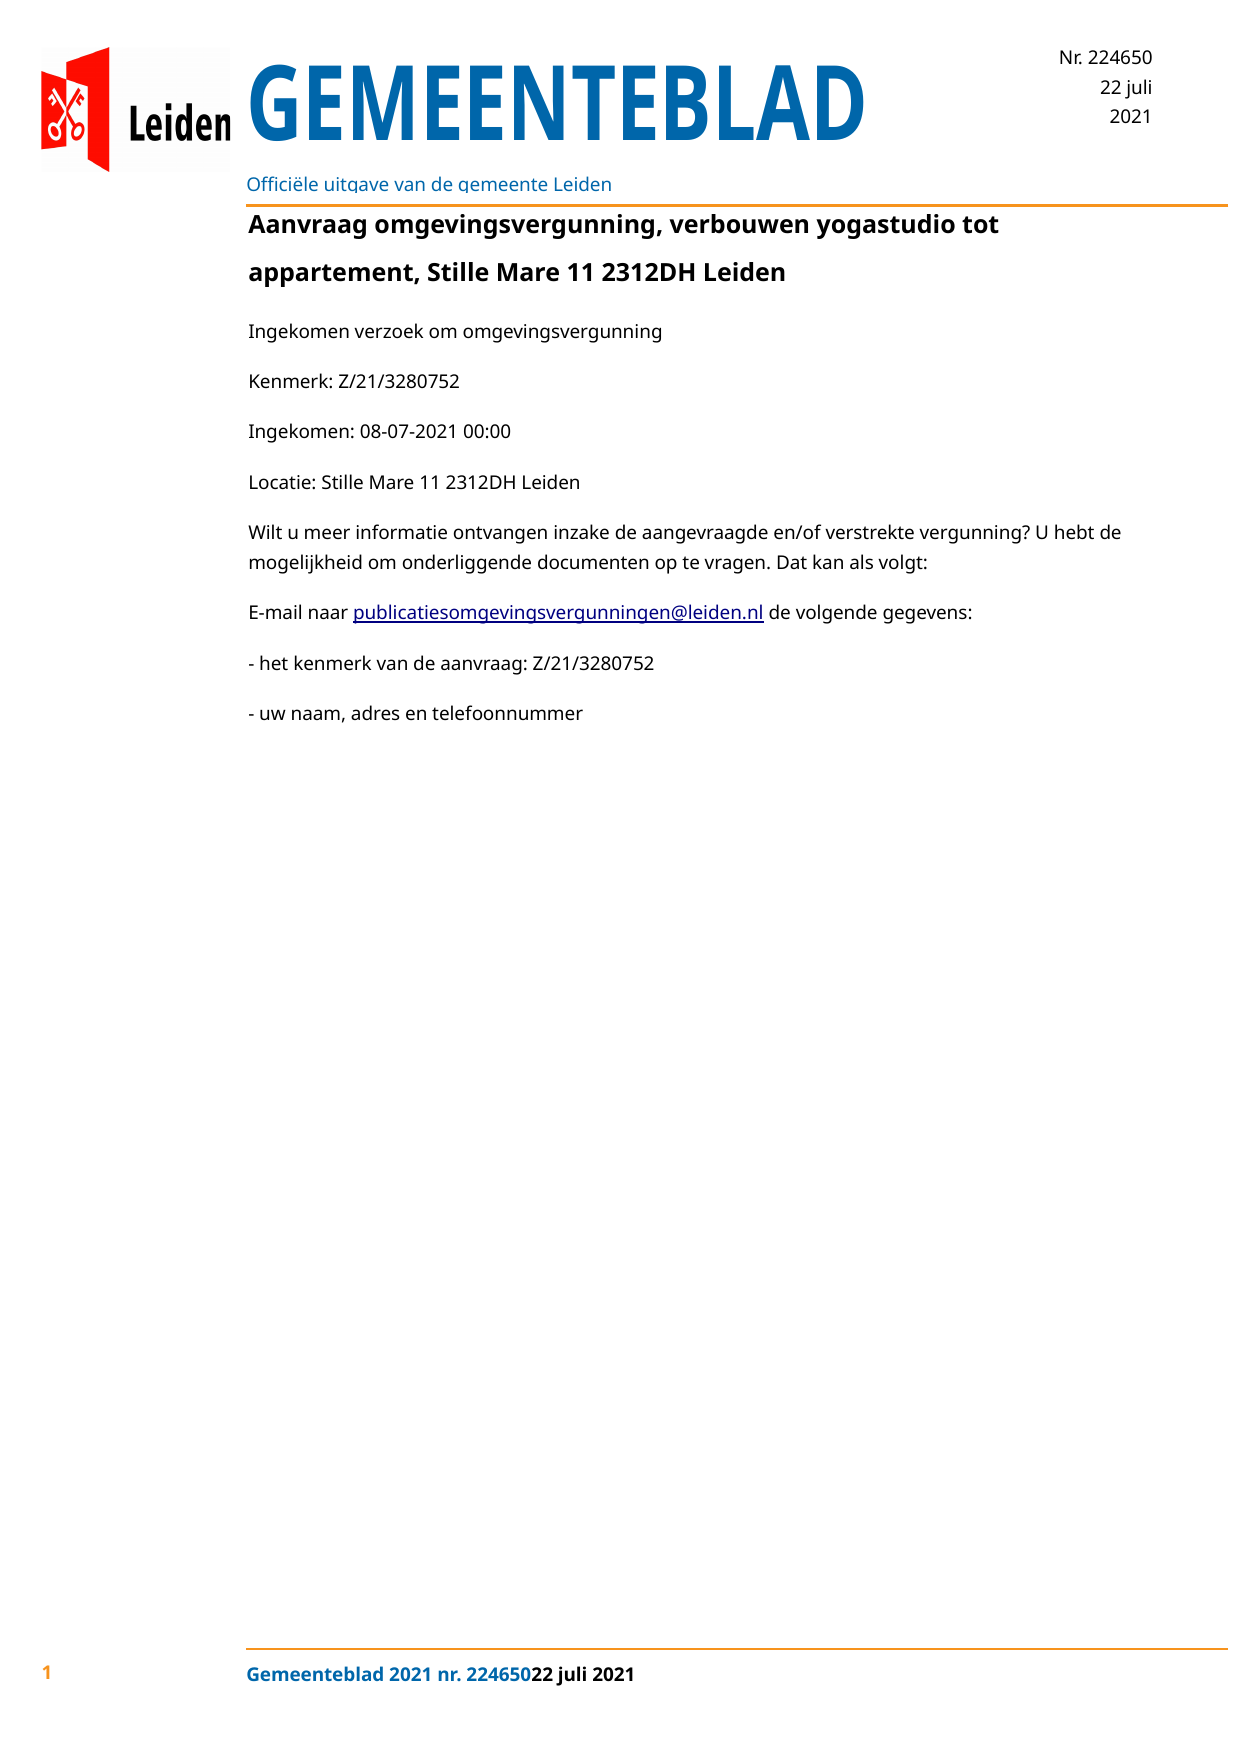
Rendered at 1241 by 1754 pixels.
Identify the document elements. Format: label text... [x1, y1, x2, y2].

text Locatie: Stille Mare 11 2312DH Leiden [248, 469, 1152, 495]
text Kenmerk: Z/21/3280752 [248, 368, 1152, 394]
text - uw naam, adres en telefoonnummer [248, 700, 1152, 726]
text Wilt u meer informatie ontvangen inzake de aangevraagde en/of verstrekte vergunning? U hebt de mogelijkheid om onderliggende documenten op te vragen. Dat kan als volgt: [248, 519, 1152, 575]
picture [41, 47, 231, 172]
text E-mail naar publicatiesomgevingsvergunningen@leiden.nl de volgende gegevens: [248, 599, 1152, 625]
text Aanvraag omgevingsvergunning, verbouwen yogastudio tot appartement, Stille Mare 11 2312DH Leiden [248, 207, 1152, 288]
text Ingekomen: 08-07-2021 00:00 [248, 419, 1152, 444]
text Ingekomen verzoek om omgevingsvergunning [248, 318, 1152, 344]
text - het kenmerk van de aanvraag: Z/21/3280752 [248, 650, 1152, 676]
